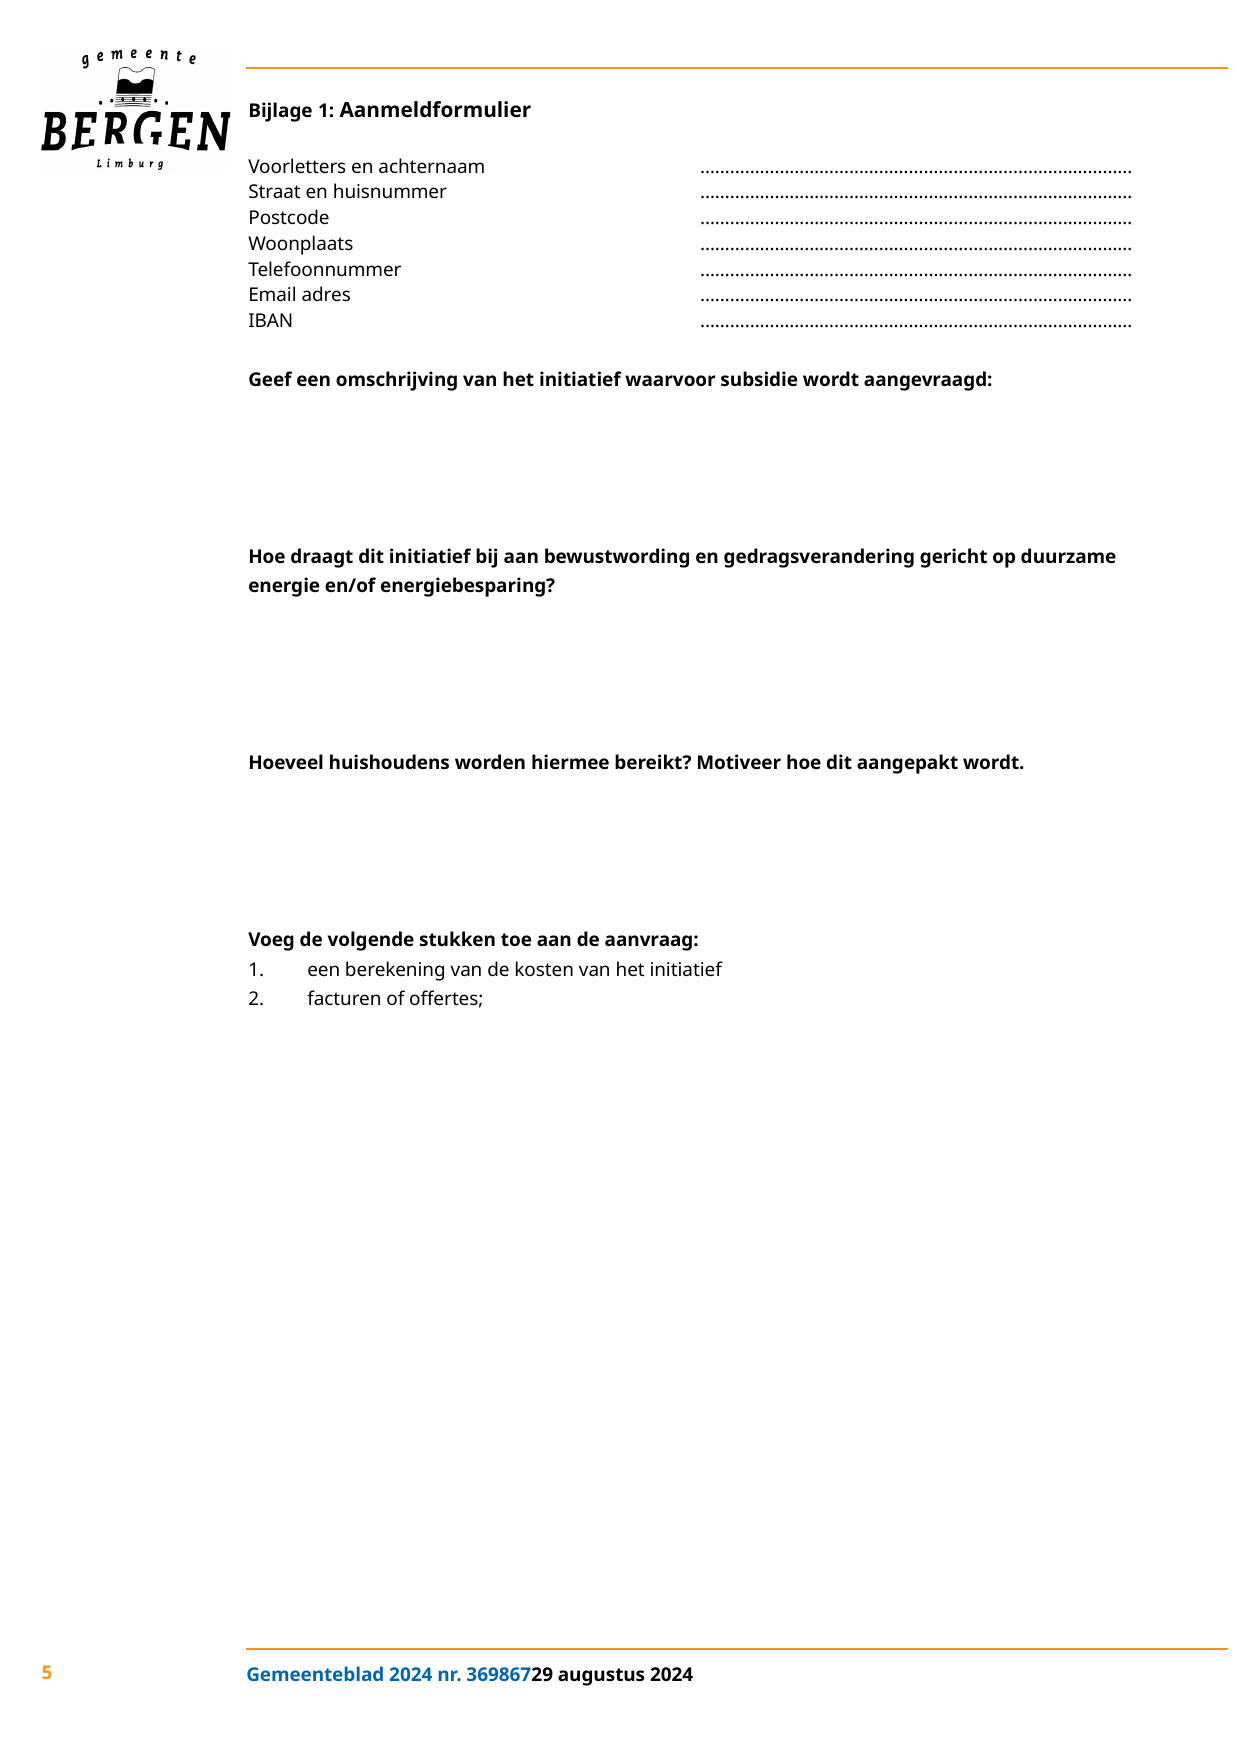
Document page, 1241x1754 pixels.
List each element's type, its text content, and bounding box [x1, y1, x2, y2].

text Voeg de volgende stukken toe aan de aanvraag: [248, 926, 1152, 952]
text Hoeveel huishoudens worden hiermee bereikt? Motiveer hoe dit aangepakt wordt. [248, 749, 1152, 775]
table_cell Straat en huisnummer [248, 179, 700, 204]
table_header Voorletters en achternaam [248, 153, 700, 179]
table_header [248, 425, 1152, 510]
list facturen of offertes; [248, 986, 1152, 1011]
table_header …………………………………………………………………………… [700, 153, 1152, 179]
table_cell Woonplaats [248, 230, 700, 256]
text Geef een omschrijving van het initiatief waarvoor subsidie wordt aangevraagd: [248, 366, 1152, 392]
text Bijlage 1: Aanmeldformulier [248, 95, 1152, 123]
text Hoe draagt dit initiatief bij aan bewustwording en gedragsverandering gericht op duurzame energie en/of energiebesparing? [248, 543, 1152, 598]
picture [41, 47, 231, 172]
table_cell …………………………………………………………………………… [700, 282, 1152, 307]
table_header [248, 632, 1152, 717]
table_cell …………………………………………………………………………… [700, 205, 1152, 230]
table_cell …………………………………………………………………………… [700, 256, 1152, 282]
table_header [248, 809, 1152, 894]
table_cell IBAN [248, 308, 700, 333]
list een berekening van de kosten van het initiatief [248, 956, 1152, 982]
table_cell Email adres [248, 282, 700, 307]
table_cell Telefoonnummer [248, 256, 700, 282]
table_cell Postcode [248, 205, 700, 230]
table_cell …………………………………………………………………………… [700, 230, 1152, 256]
table_cell …………………………………………………………………………… [700, 179, 1152, 204]
table_cell …………………………………………………………………………… [700, 308, 1152, 333]
